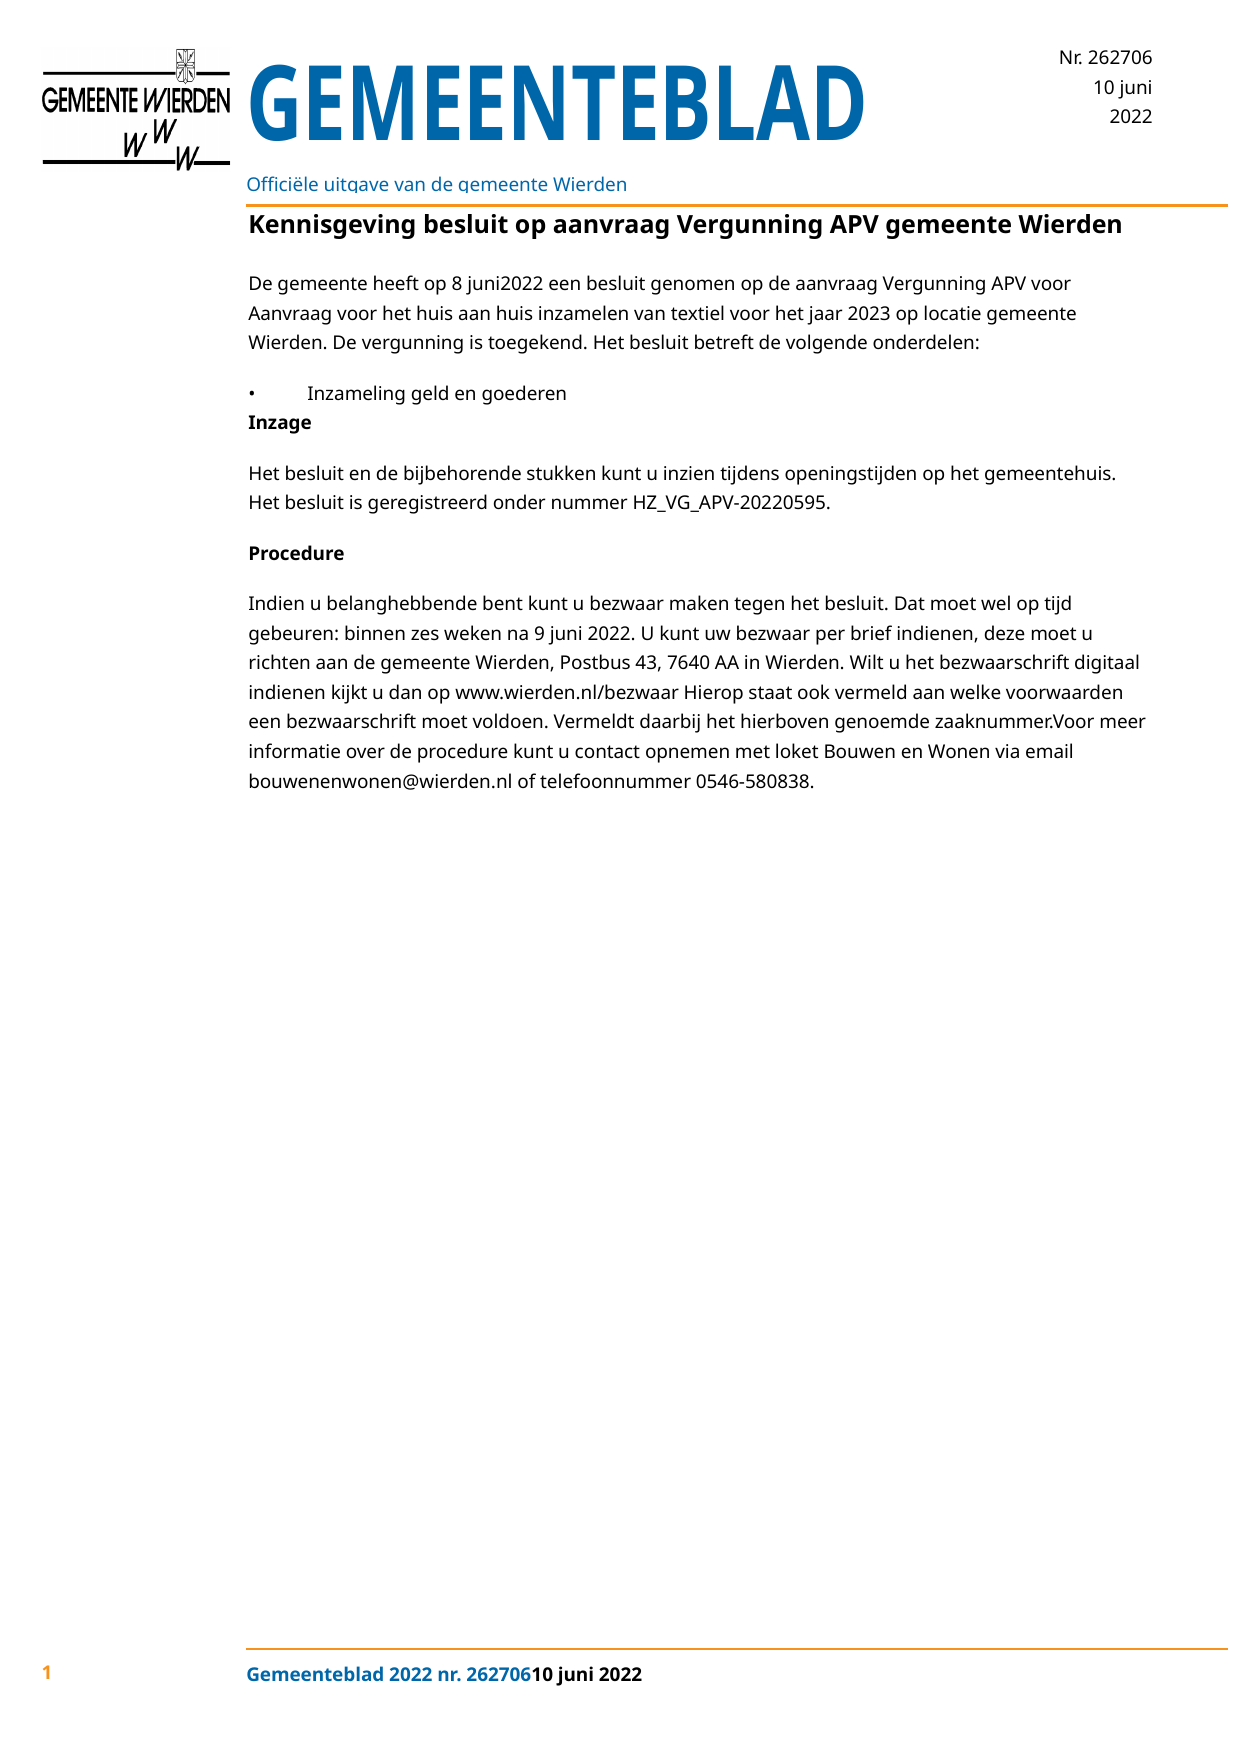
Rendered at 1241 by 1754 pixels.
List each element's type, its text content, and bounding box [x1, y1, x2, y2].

text De gemeente heeft op 8 juni2022 een besluit genomen op de aanvraag Vergunning APV voor Aanvraag voor het huis aan huis inzamelen van textiel voor het jaar 2023 op locatie gemeente Wierden. De vergunning is toegekend. Het besluit betreft de volgende onderdelen: [248, 270, 1152, 355]
text Inzage [248, 409, 1152, 435]
text Procedure [248, 540, 1152, 566]
text Het besluit en de bijbehorende stukken kunt u inzien tijdens openingstijden op het gemeentehuis. Het besluit is geregistreerd onder nummer HZ_VG_APV-20220595. [248, 460, 1152, 515]
text Kennisgeving besluit op aanvraag Vergunning APV gemeente Wierden [248, 207, 1152, 241]
list Inzameling geld en goederen [248, 380, 1152, 406]
text Indien u belanghebbende bent kunt u bezwaar maken tegen het besluit. Dat moet wel op tijd gebeuren: binnen zes weken na 9 juni 2022. U kunt uw bezwaar per brief indienen, deze moet u richten aan de gemeente Wierden, Postbus 43, 7640 AA in Wierden. Wilt u het bezwaarschrift digitaal indienen kijkt u dan op www.wierden.nl/bezwaar Hierop staat ook vermeld aan welke voorwaarden een bezwaarschrift moet voldoen. Vermeldt daarbij het hierboven genoemde zaaknummer.Voor meer informatie over de procedure kunt u contact opnemen met loket Bouwen en Wonen via email bouwenenwonen@wierden.nl of telefoonnummer 0546-580838. [248, 590, 1152, 793]
picture [41, 47, 231, 172]
